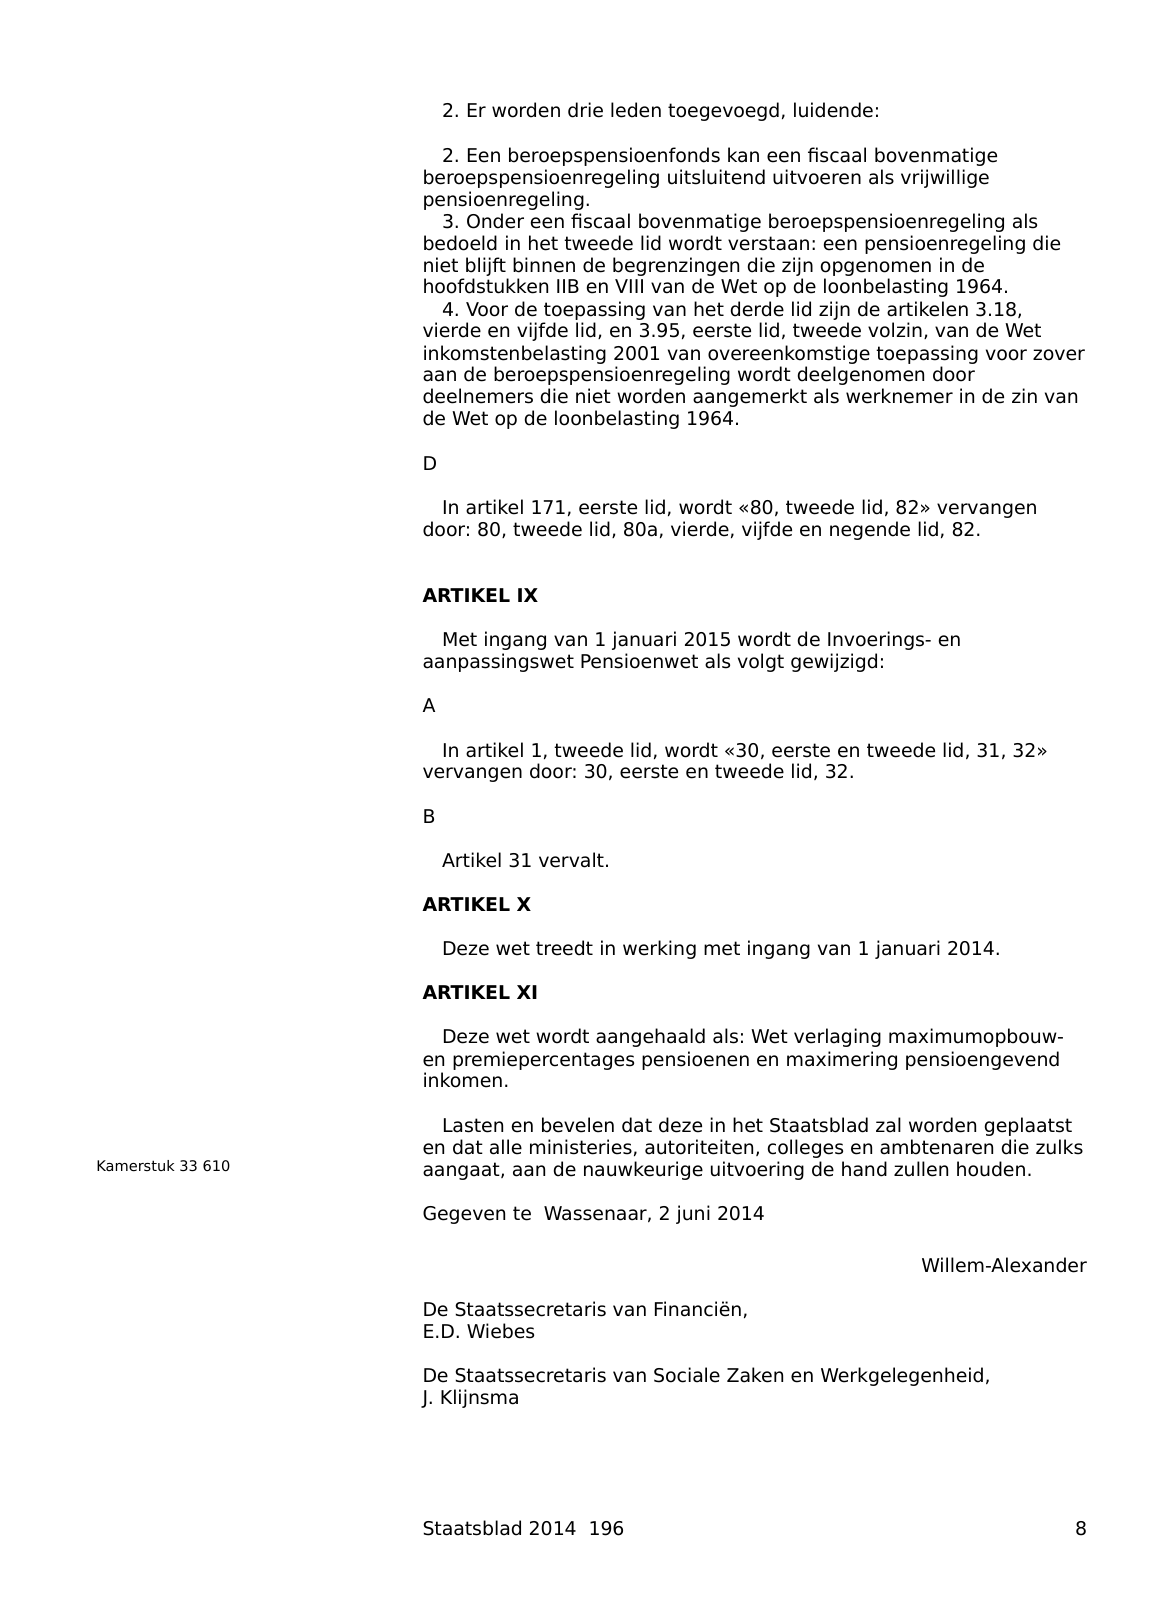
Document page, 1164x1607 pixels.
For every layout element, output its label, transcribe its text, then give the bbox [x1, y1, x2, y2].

text 2. Een beroepspensioenfonds kan een fiscaal bovenmatige beroepspensioenregeling uitsluitend uitvoeren als vrijwillige pensioenregeling. [422, 144, 1087, 211]
text De Staatssecretaris van Financiën, E.D. Wiebes [422, 1299, 1087, 1343]
text B [422, 806, 1087, 828]
text 3. Onder een fiscaal bovenmatige beroepspensioenregeling als bedoeld in het tweede lid wordt verstaan: een pensioenregeling die niet blijft binnen de begrenzingen die zijn opgenomen in de hoofdstukken IIB en VIII van de Wet op de loonbelasting 1964. [422, 211, 1087, 298]
text Gegeven te Wassenaar, 2 juni 2014 [422, 1203, 1087, 1225]
subtitle ARTIKEL X [422, 894, 1087, 916]
text 2. Er worden drie leden toegevoegd, luidende: [422, 100, 1087, 122]
text Deze wet wordt aangehaald als: Wet verlaging maximumopbouw- en premiepercentages pensioenen en maximering pensioengevend inkomen. [422, 1026, 1087, 1092]
text In artikel 1, tweede lid, wordt «30, eerste en tweede lid, 31, 32» vervangen door: 30, eerste en tweede lid, 32. [422, 739, 1087, 783]
subtitle ARTIKEL XI [422, 982, 1087, 1004]
text De Staatssecretaris van Sociale Zaken en Werkgelegenheid, J. Klijnsma [422, 1365, 1087, 1409]
text Deze wet treedt in werking met ingang van 1 januari 2014. [422, 938, 1087, 960]
text Willem-Alexander [422, 1255, 1087, 1277]
subtitle ARTIKEL IX [422, 585, 1087, 607]
text A [422, 695, 1087, 717]
text Met ingang van 1 januari 2015 wordt de Invoerings- en aanpassingswet Pensioenwet als volgt gewijzigd: [422, 629, 1087, 673]
text Lasten en bevelen dat deze in het Staatsblad zal worden geplaatst en dat alle ministeries, autoriteiten, colleges en ambtenaren die zulks aangaat, aan de nauwkeurige uitvoering de hand zullen houden. [422, 1114, 1087, 1181]
text Kamerstuk 33 610 [77, 1157, 396, 1174]
text In artikel 171, eerste lid, wordt «80, tweede lid, 82» vervangen door: 80, tweede lid, 80a, vierde, vijfde en negende lid, 82. [422, 497, 1087, 541]
text D [422, 452, 1087, 474]
text 4. Voor de toepassing van het derde lid zijn de artikelen 3.18, vierde en vijfde lid, en 3.95, eerste lid, tweede volzin, van de Wet inkomstenbelasting 2001 van overeenkomstige toepassing voor zover aan de beroepspensioenregeling wordt deelgenomen door deelnemers die niet worden aangemerkt als werknemer in de zin van de Wet op de loonbelasting 1964. [422, 298, 1087, 430]
text Artikel 31 vervalt. [422, 850, 1087, 872]
